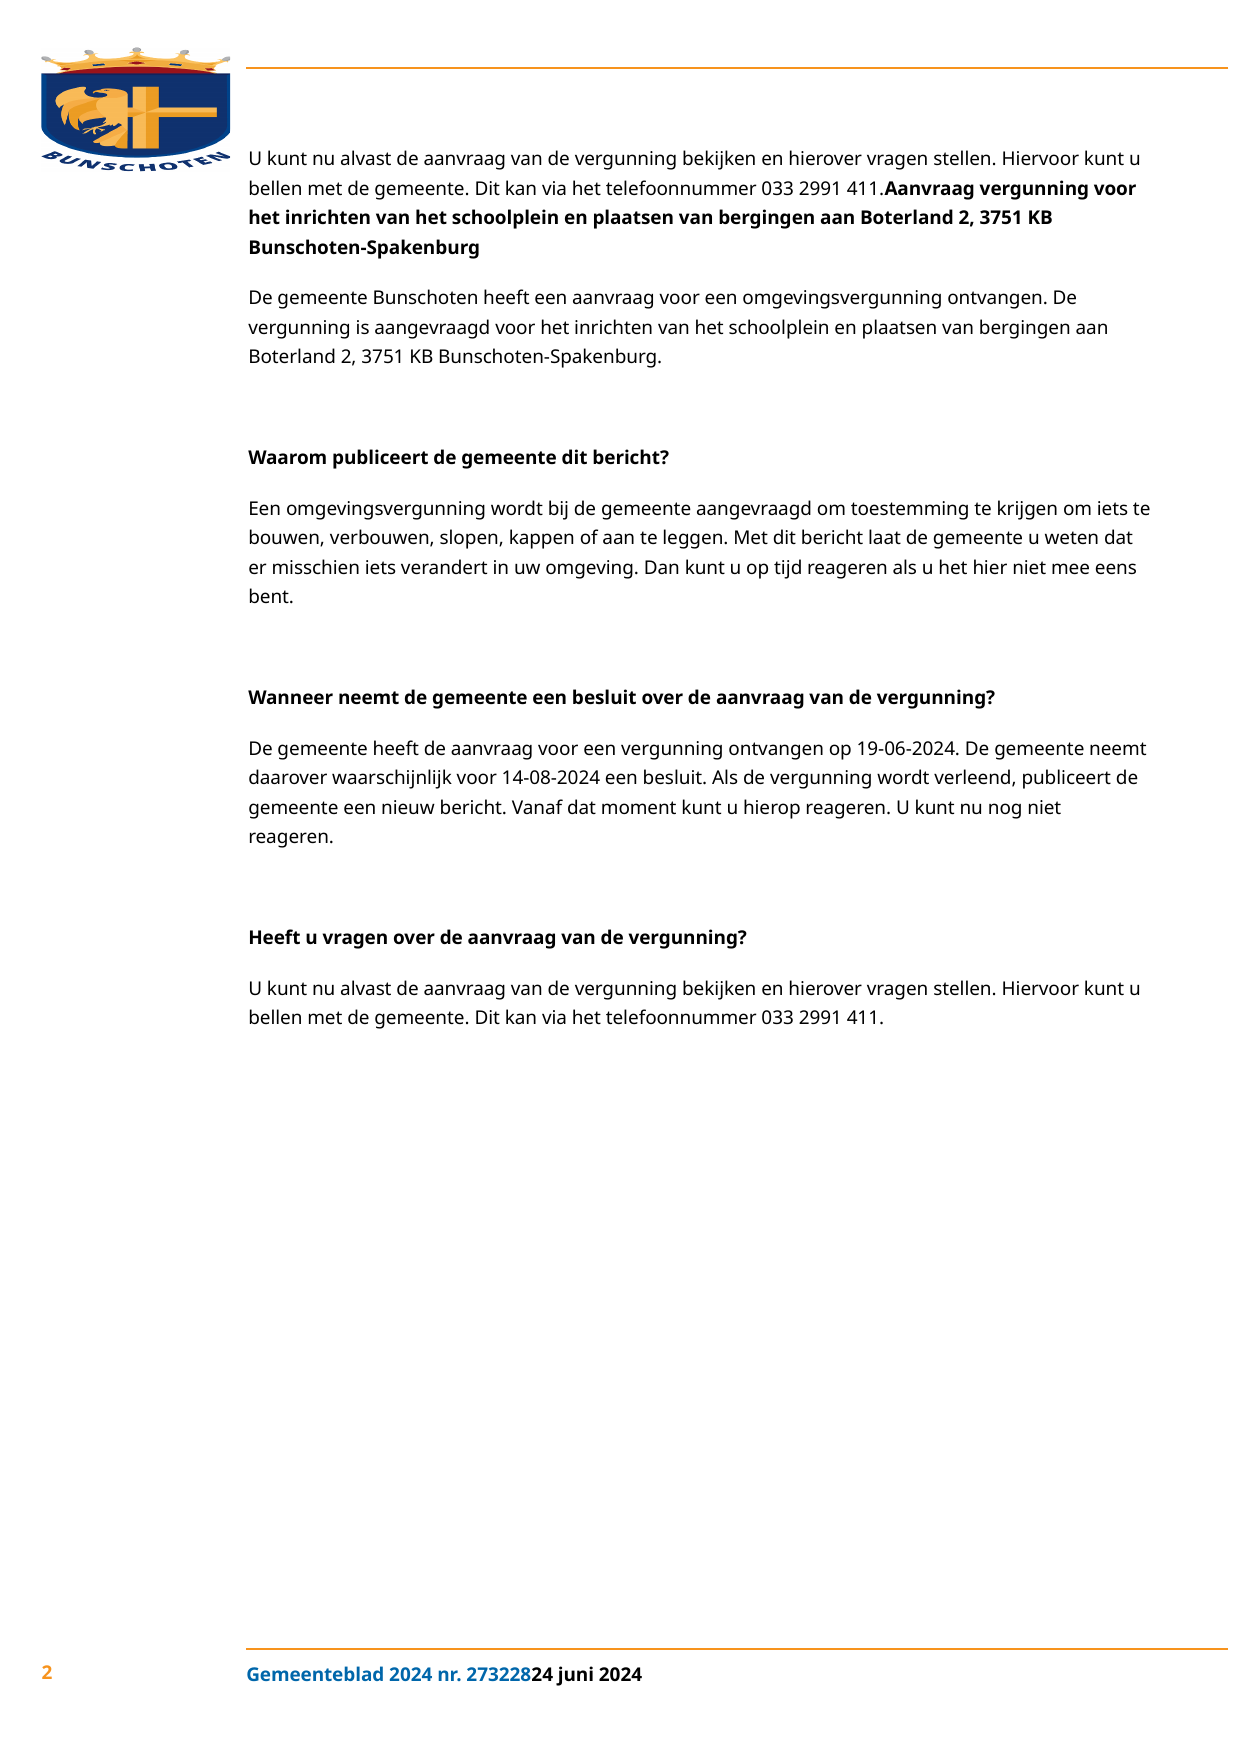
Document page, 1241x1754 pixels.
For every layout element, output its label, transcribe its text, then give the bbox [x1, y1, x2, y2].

text Wanneer neemt de gemeente een besluit over de aanvraag van de vergunning? [248, 684, 1152, 710]
text Heeft u vragen over de aanvraag van de vergunning? [248, 924, 1152, 950]
text De gemeente heeft de aanvraag voor een vergunning ontvangen op 19-06-2024. De gemeente neemt daarover waarschijnlijk voor 14-08-2024 een besluit. Als de vergunning wordt verleend, publiceert de gemeente een nieuw bericht. Vanaf dat moment kunt u hierop reageren. U kunt nu nog niet reageren. [248, 735, 1152, 849]
text U kunt nu alvast de aanvraag van de vergunning bekijken en hierover vragen stellen. Hiervoor kunt u bellen met de gemeente. Dit kan via het telefoonnummer 033 2991 411.Aanvraag vergunning voor het inrichten van het schoolplein en plaatsen van bergingen aan Boterland 2, 3751 KB Bunschoten-Spakenburg [248, 145, 1152, 260]
text U kunt nu alvast de aanvraag van de vergunning bekijken en hierover vragen stellen. Hiervoor kunt u bellen met de gemeente. Dit kan via het telefoonnummer 033 2991 411. [248, 975, 1152, 1030]
text Waarom publiceert de gemeente dit bericht? [248, 444, 1152, 470]
text Een omgevingsvergunning wordt bij de gemeente aangevraagd om toestemming te krijgen om iets te bouwen, verbouwen, slopen, kappen of aan te leggen. Met dit bericht laat de gemeente u weten dat er misschien iets verandert in uw omgeving. Dan kunt u op tijd reageren als u het hier niet mee eens bent. [248, 495, 1152, 609]
text De gemeente Bunschoten heeft een aanvraag voor een omgevingsvergunning ontvangen. De vergunning is aangevraagd voor het inrichten van het schoolplein en plaatsen van bergingen aan Boterland 2, 3751 KB Bunschoten-Spakenburg. [248, 284, 1152, 369]
picture [41, 47, 231, 172]
